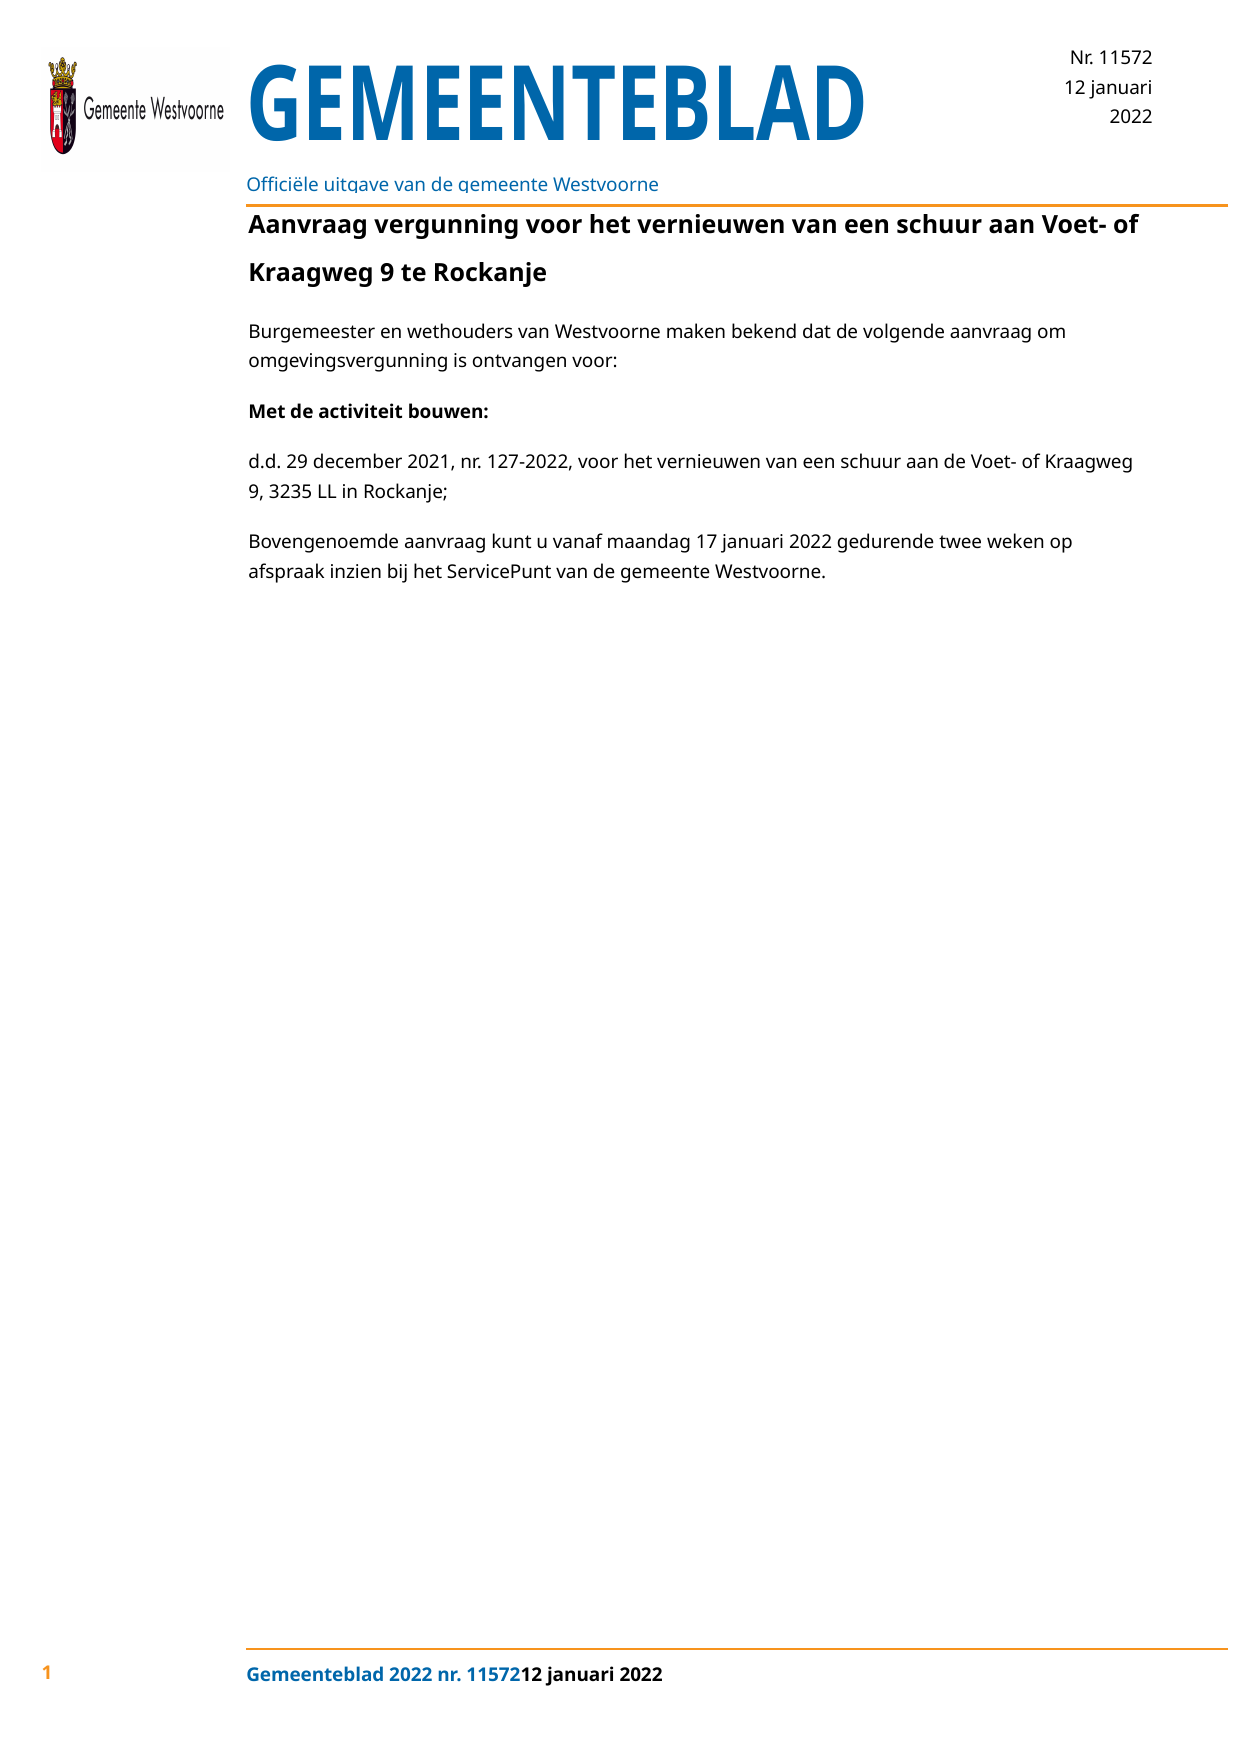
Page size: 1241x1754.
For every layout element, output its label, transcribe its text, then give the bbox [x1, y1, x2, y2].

text Bovengenoemde aanvraag kunt u vanaf maandag 17 januari 2022 gedurende twee weken op afspraak inzien bij het ServicePunt van de gemeente Westvoorne. [248, 528, 1152, 584]
picture [41, 47, 231, 172]
text Burgemeester en wethouders van Westvoorne maken bekend dat de volgende aanvraag om omgevingsvergunning is ontvangen voor: [248, 318, 1152, 373]
text d.d. 29 december 2021, nr. 127-2022, voor het vernieuwen van een schuur aan de Voet- of Kraagweg 9, 3235 LL in Rockanje; [248, 448, 1152, 504]
text Aanvraag vergunning voor het vernieuwen van een schuur aan Voet- of Kraagweg 9 te Rockanje [248, 207, 1152, 288]
text Met de activiteit bouwen: [248, 398, 1152, 424]
